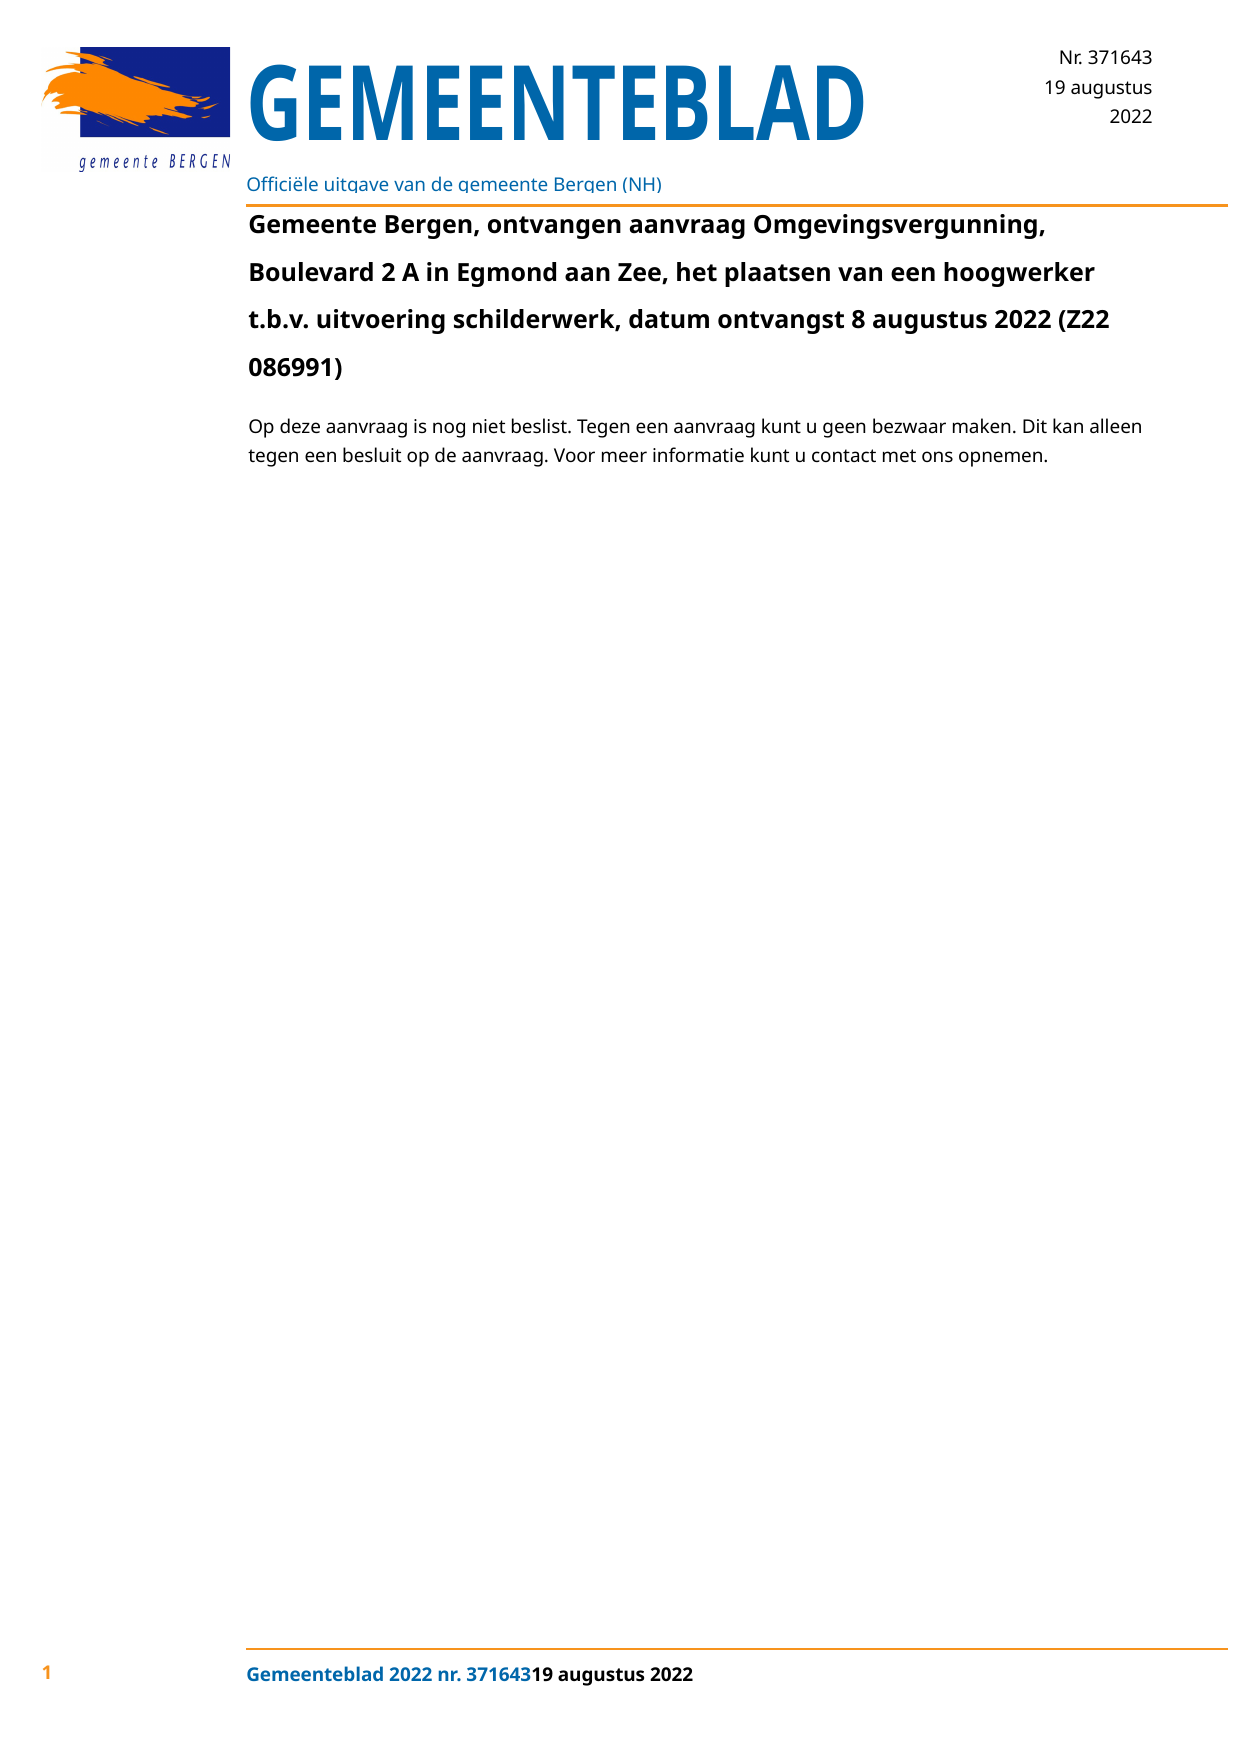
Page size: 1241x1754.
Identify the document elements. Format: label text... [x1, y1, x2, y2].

text Gemeente Bergen, ontvangen aanvraag Omgevingsvergunning, Boulevard 2 A in Egmond aan Zee, het plaatsen van een hoogwerker t.b.v. uitvoering schilderwerk, datum ontvangst 8 augustus 2022 (Z22 086991) [248, 207, 1152, 384]
text Op deze aanvraag is nog niet beslist. Tegen een aanvraag kunt u geen bezwaar maken. Dit kan alleen tegen een besluit op de aanvraag. Voor meer informatie kunt u contact met ons opnemen. [248, 413, 1152, 468]
picture [41, 47, 231, 172]
